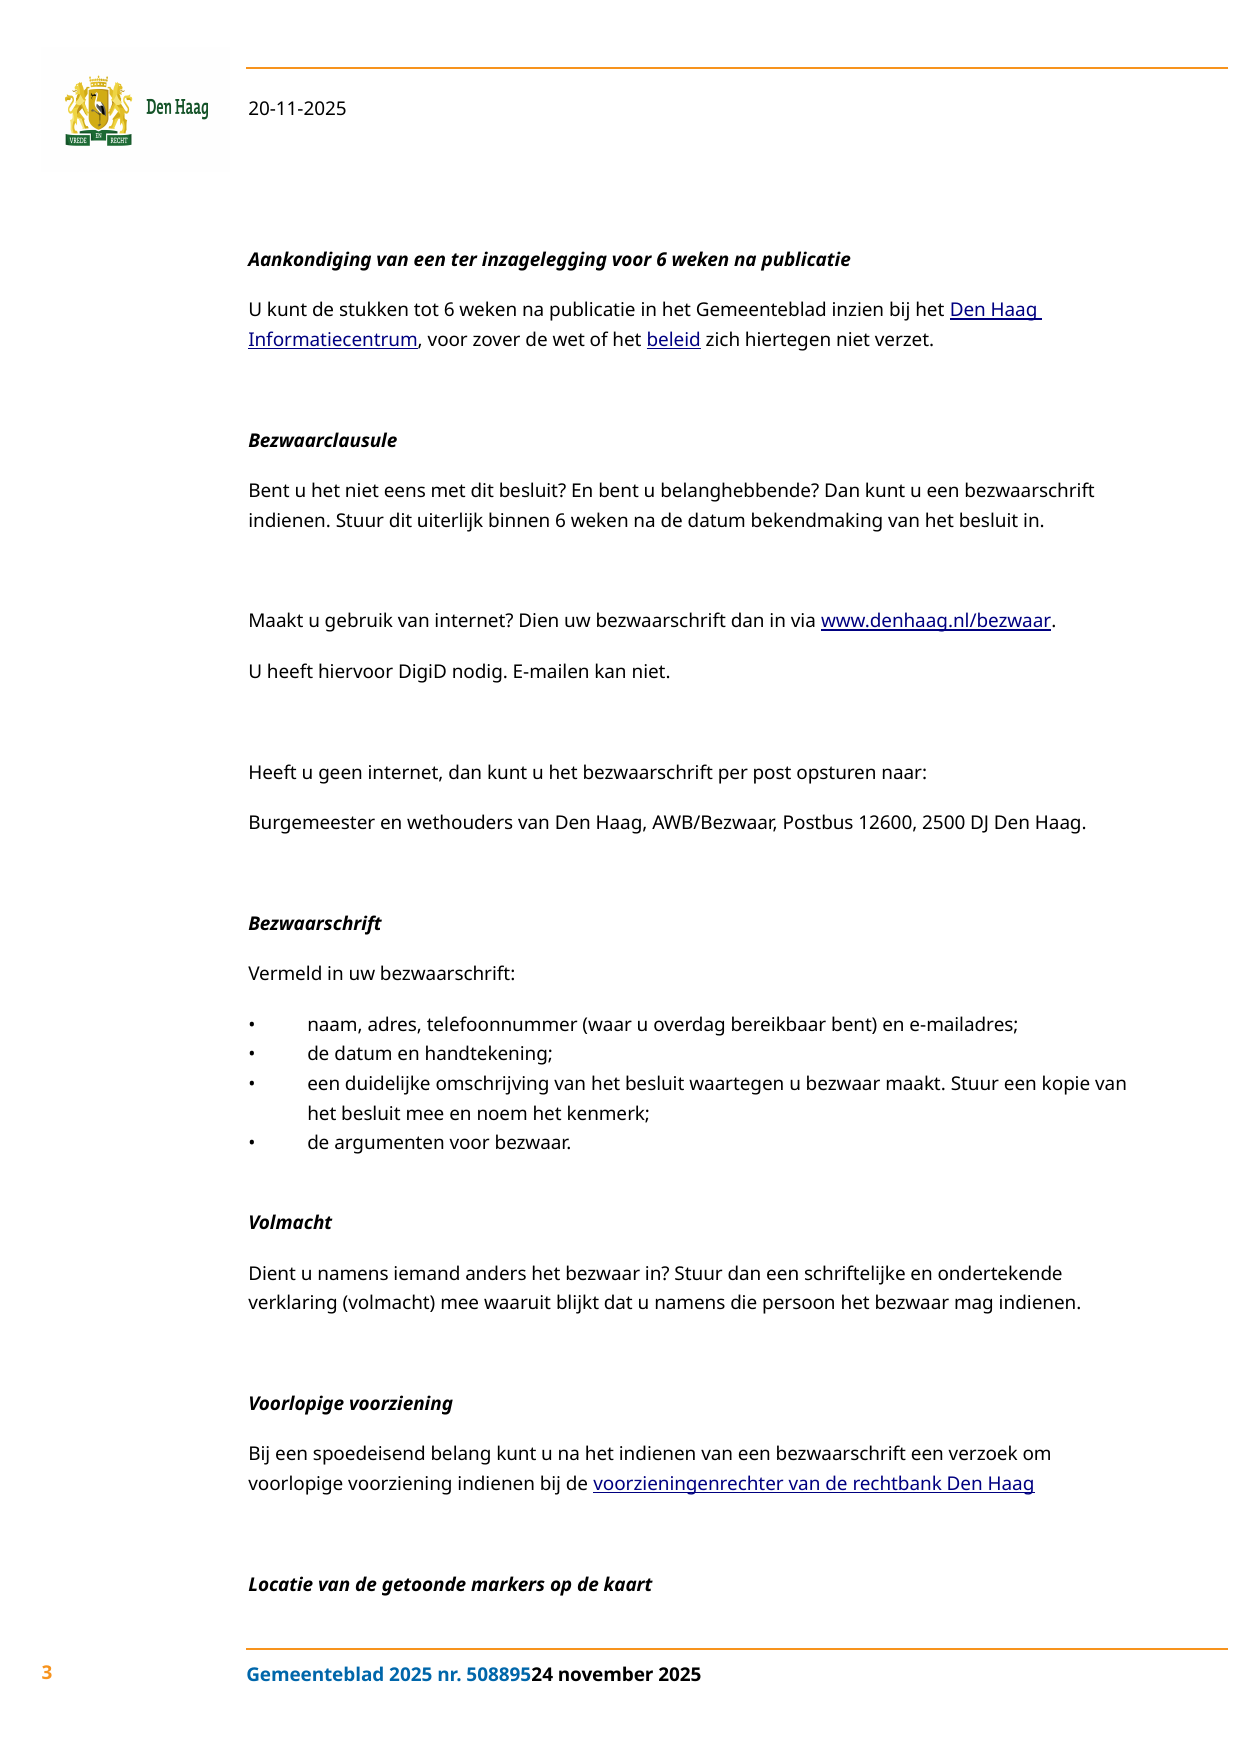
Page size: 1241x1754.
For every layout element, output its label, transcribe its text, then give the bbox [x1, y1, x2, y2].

text Heeft u geen internet, dan kunt u het bezwaarschrift per post opsturen naar: [248, 759, 1152, 785]
text Bij een spoedeisend belang kunt u na het indienen van een bezwaarschrift een verzoek om voorlopige voorziening indienen bij de voorzieningenrechter van de rechtbank Den Haag [248, 1441, 1152, 1496]
text U kunt de stukken tot 6 weken na publicatie in het Gemeenteblad inzien bij het Den Haag Informatiecentrum, voor zover de wet of het beleid zich hiertegen niet verzet. [248, 296, 1152, 352]
text Volmacht [248, 1209, 1152, 1235]
text Vermeld in uw bezwaarschrift: [248, 961, 1152, 986]
text Maakt u gebruik van internet? Dien uw bezwaarschrift dan in via www.denhaag.nl/bezwaar. [248, 608, 1152, 633]
text Bezwaarclausule [248, 427, 1152, 453]
text Locatie van de getoonde markers op de kaart [248, 1571, 1152, 1597]
text Burgemeester en wethouders van Den Haag, AWB/Bezwaar, Postbus 12600, 2500 DJ Den Haag. [248, 809, 1152, 835]
text Bent u het niet eens met dit besluit? En bent u belanghebbende? Dan kunt u een bezwaarschrift indienen. Stuur dit uiterlijk binnen 6 weken na de datum bekendmaking van het besluit in. [248, 477, 1152, 533]
text Dient u namens iemand anders het bezwaar in? Stuur dan een schriftelijke en ondertekende verklaring (volmacht) mee waaruit blijkt dat u namens die persoon het bezwaar mag indienen. [248, 1260, 1152, 1315]
list een duidelijke omschrijving van het besluit waartegen u bezwaar maakt. Stuur een kopie van het besluit mee en noem het kenmerk; [248, 1070, 1152, 1126]
text Bezwaarschrift [248, 910, 1152, 936]
list naam, adres, telefoonnummer (waar u overdag bereikbaar bent) en e-mailadres; [248, 1011, 1152, 1037]
text U heeft hiervoor DigiD nodig. E-mailen kan niet. [248, 658, 1152, 684]
picture [41, 47, 231, 172]
text 20-11-2025 [248, 95, 1152, 121]
text Voorlopige voorziening [248, 1390, 1152, 1416]
text Aankondiging van een ter inzagelegging voor 6 weken na publicatie [248, 246, 1152, 272]
list de argumenten voor bezwaar. [248, 1129, 1152, 1155]
list de datum en handtekening; [248, 1041, 1152, 1066]
